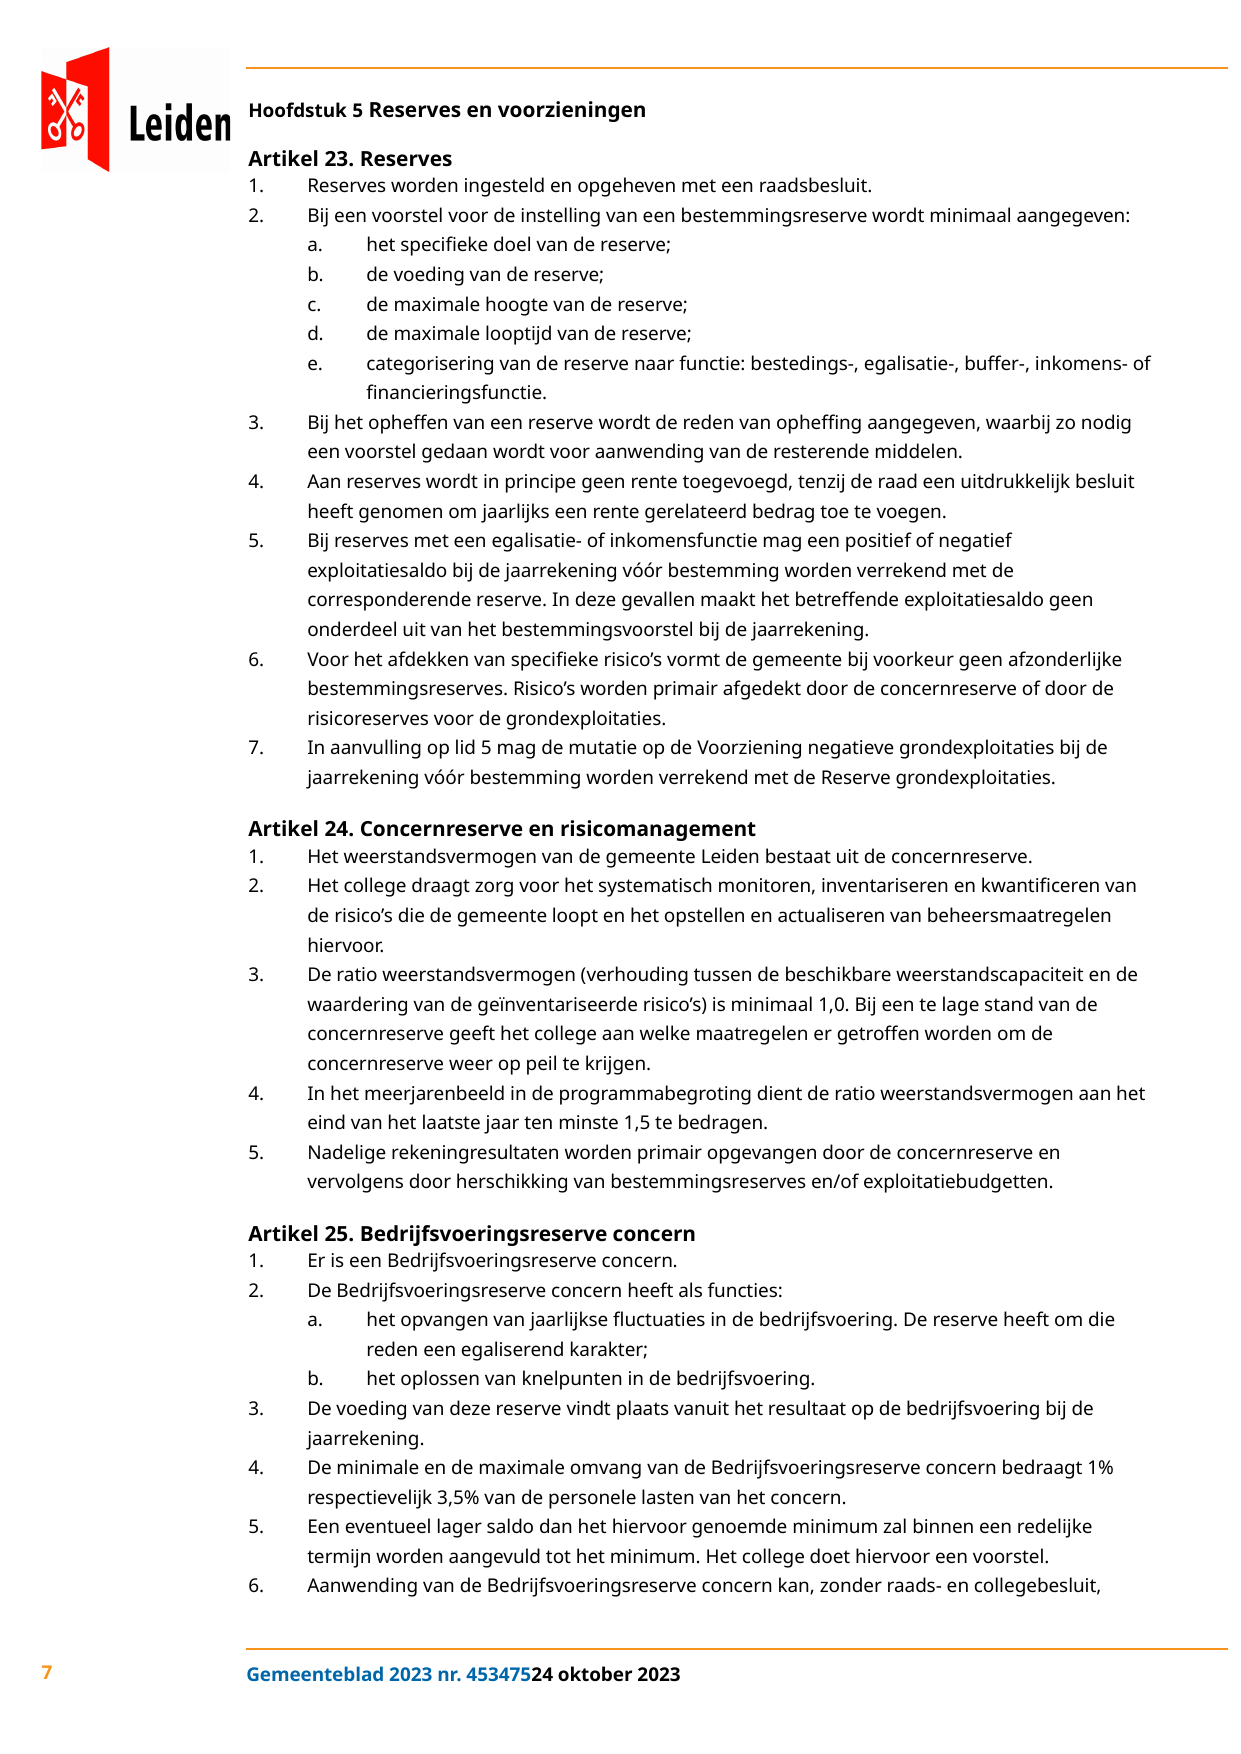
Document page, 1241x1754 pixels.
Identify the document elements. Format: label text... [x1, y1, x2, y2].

list De voeding van deze reserve vindt plaats vanuit het resultaat op de bedrijfsvoering bij de jaarrekening. [248, 1395, 1152, 1451]
list Een eventueel lager saldo dan het hiervoor genoemde minimum zal binnen een redelijke termijn worden aangevuld tot het minimum. Het college doet hiervoor een voorstel. [248, 1513, 1152, 1569]
list Voor het afdekken van specifieke risico’s vormt de gemeente bij voorkeur geen afzonderlijke bestemmingsreserves. Risico’s worden primair afgedekt door de concernreserve of door de risicoreserves voor de grondexploitaties. [248, 646, 1152, 731]
list de voeding van de reserve; [307, 261, 1152, 287]
list Bij een voorstel voor de instelling van een bestemmingsreserve wordt minimaal aangegeven: [248, 202, 1152, 228]
list De ratio weerstandsvermogen (verhouding tussen de beschikbare weerstandscapaciteit en de waardering van de geïnventariseerde risico’s) is minimaal 1,0. Bij een te lage stand van de concernreserve geeft het college aan welke maatregelen er getroffen worden om de concernreserve weer op peil te krijgen. [248, 961, 1152, 1076]
list het oplossen van knelpunten in de bedrijfsvoering. [307, 1366, 1152, 1391]
list De Bedrijfsvoeringsreserve concern heeft als functies: [248, 1277, 1152, 1303]
list Bij het opheffen van een reserve wordt de reden van opheffing aangegeven, waarbij zo nodig een voorstel gedaan wordt voor aanwending van de resterende middelen. [248, 409, 1152, 464]
list categorisering van de reserve naar functie: bestedings-, egalisatie-, buffer-, inkomens- of financieringsfunctie. [307, 350, 1152, 405]
list Aan reserves wordt in principe geen rente toegevoegd, tenzij de raad een uitdrukkelijk besluit heeft genomen om jaarlijks een rente gerelateerd bedrag toe te voegen. [248, 468, 1152, 524]
list het opvangen van jaarlijkse fluctuaties in de bedrijfsvoering. De reserve heeft om die reden een egaliserend karakter; [307, 1306, 1152, 1362]
list De minimale en de maximale omvang van de Bedrijfsvoeringsreserve concern bedraagt 1% respectievelijk 3,5% van de personele lasten van het concern. [248, 1454, 1152, 1510]
list de maximale hoogte van de reserve; [307, 291, 1152, 317]
list In het meerjarenbeeld in de programmabegroting dient de ratio weerstandsvermogen aan het eind van het laatste jaar ten minste 1,5 te bedragen. [248, 1080, 1152, 1135]
list Het college draagt zorg voor het systematisch monitoren, inventariseren en kwantificeren van de risico’s die de gemeente loopt en het opstellen en actualiseren van beheersmaatregelen hiervoor. [248, 873, 1152, 957]
list Reserves worden ingesteld en opgeheven met een raadsbesluit. [248, 172, 1152, 198]
text Artikel 25. Bedrijfsvoeringsreserve concern [248, 1219, 1152, 1247]
text Artikel 23. Reserves [248, 144, 1152, 172]
text Artikel 24. Concernreserve en risicomanagement [248, 814, 1152, 843]
picture [41, 47, 231, 172]
text Hoofdstuk 5 Reserves en voorzieningen [248, 95, 1152, 123]
list Bij reserves met een egalisatie- of inkomensfunctie mag een positief of negatief exploitatiesaldo bij de jaarrekening vóór bestemming worden verrekend met de corresponderende reserve. In deze gevallen maakt het betreffende exploitatiesaldo geen onderdeel uit van het bestemmingsvoorstel bij de jaarrekening. [248, 527, 1152, 642]
list Het weerstandsvermogen van de gemeente Leiden bestaat uit de concernreserve. [248, 843, 1152, 869]
list Aanwending van de Bedrijfsvoeringsreserve concern kan, zonder raads- en collegebesluit, [248, 1573, 1152, 1598]
list het specifieke doel van de reserve; [307, 232, 1152, 257]
list de maximale looptijd van de reserve; [307, 320, 1152, 346]
list Er is een Bedrijfsvoeringsreserve concern. [248, 1247, 1152, 1273]
list Nadelige rekeningresultaten worden primair opgevangen door de concernreserve en vervolgens door herschikking van bestemmingsreserves en/of exploitatiebudgetten. [248, 1139, 1152, 1194]
list In aanvulling op lid 5 mag de mutatie op de Voorziening negatieve grondexploitaties bij de jaarrekening vóór bestemming worden verrekend met de Reserve grondexploitaties. [248, 734, 1152, 790]
